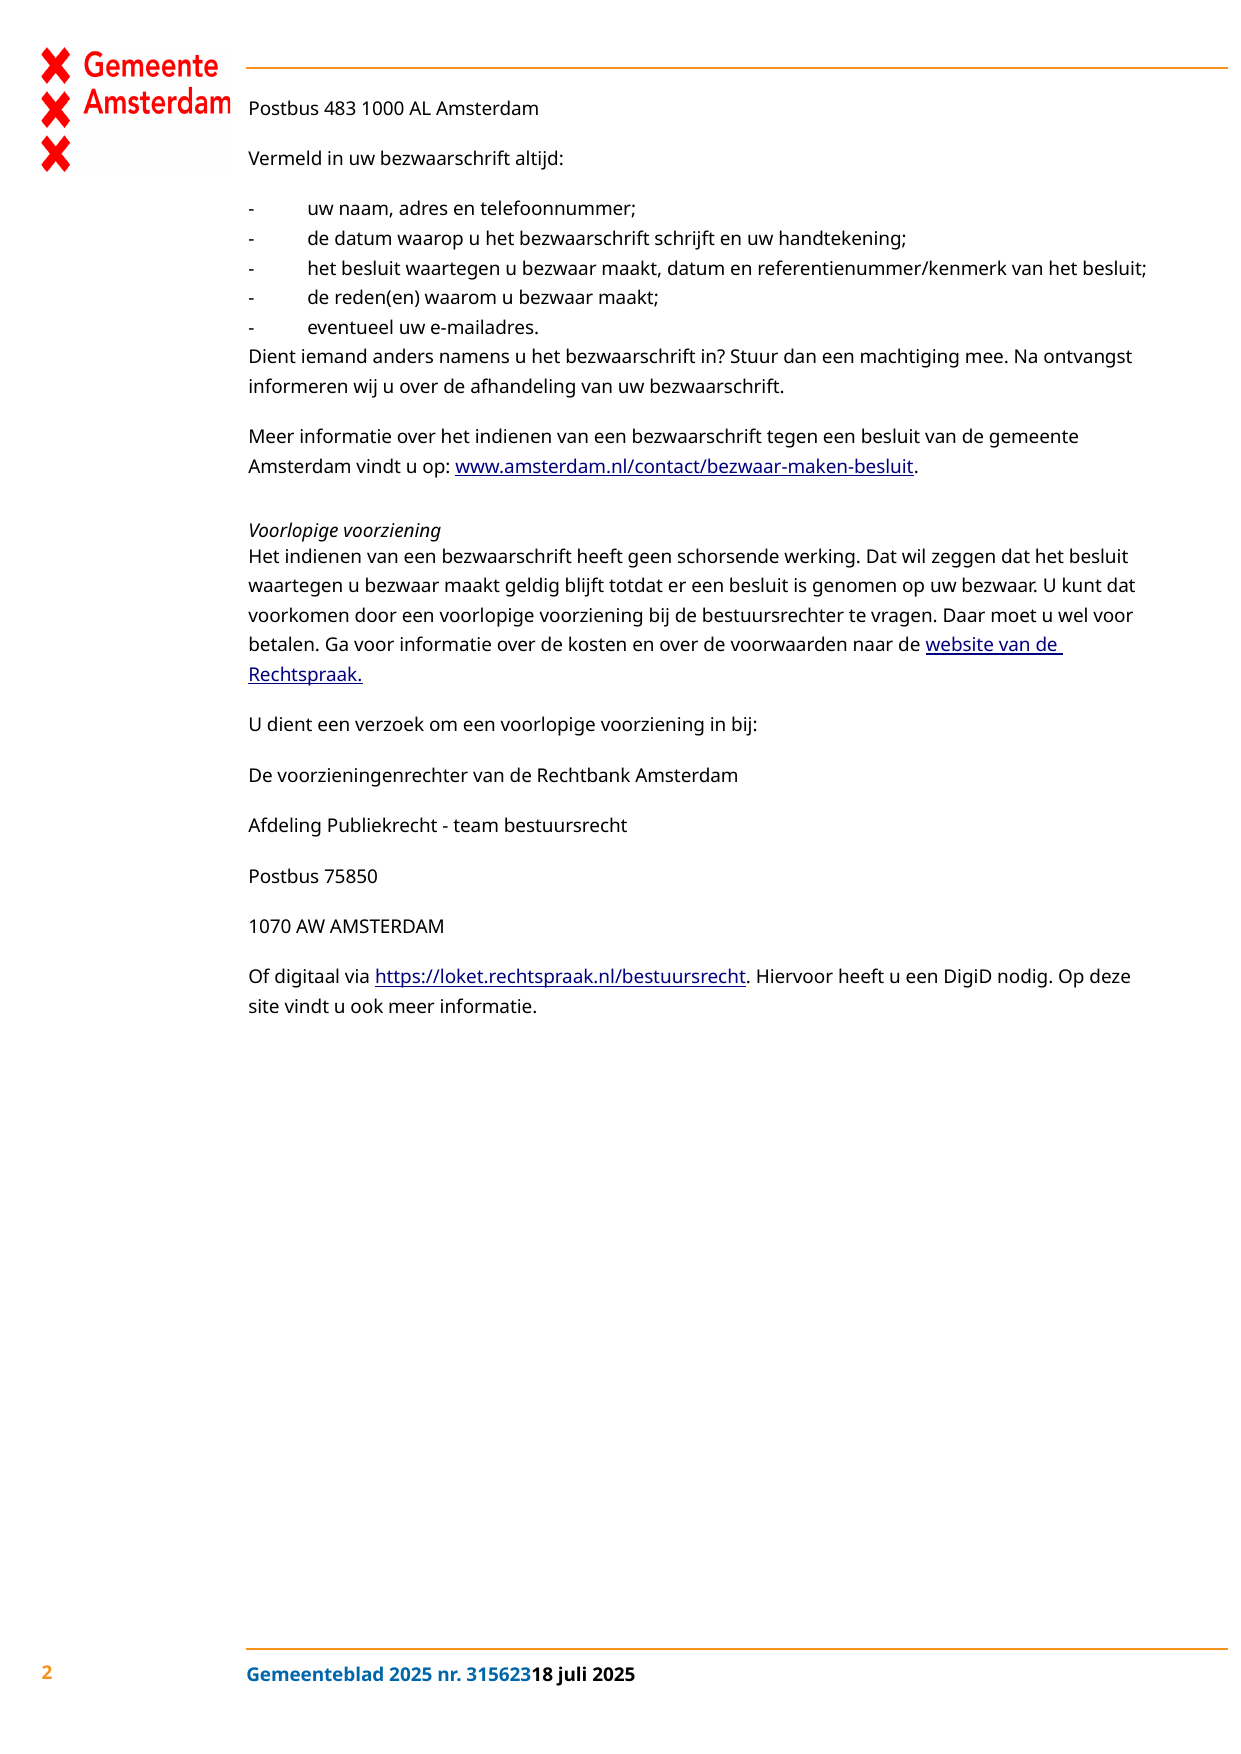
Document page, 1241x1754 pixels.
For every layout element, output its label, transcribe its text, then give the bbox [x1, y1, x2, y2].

list de reden(en) waarom u bezwaar maakt; [248, 284, 1152, 310]
text Dient iemand anders namens u het bezwaarschrift in? Stuur dan een machtiging mee. Na ontvangst informeren wij u over de afhandeling van uw bezwaarschrift. [248, 343, 1152, 399]
text De voorzieningenrechter van de Rechtbank Amsterdam [248, 762, 1152, 788]
text Voorlopige voorziening [248, 517, 1152, 543]
list uw naam, adres en telefoonnummer; [248, 196, 1152, 221]
text 1070 AW AMSTERDAM [248, 913, 1152, 939]
list eventueel uw e-mailadres. [248, 314, 1152, 340]
text Afdeling Publiekrecht - team bestuursrecht [248, 812, 1152, 838]
text Meer informatie over het indienen van een bezwaarschrift tegen een besluit van de gemeente Amsterdam vindt u op: www.amsterdam.nl/contact/bezwaar-maken-besluit. [248, 423, 1152, 479]
text Postbus 483 1000 AL Amsterdam [248, 95, 1152, 121]
text Het indienen van een bezwaarschrift heeft geen schorsende werking. Dat wil zeggen dat het besluit waartegen u bezwaar maakt geldig blijft totdat er een besluit is genomen op uw bezwaar. U kunt dat voorkomen door een voorlopige voorziening bij de bestuursrechter te vragen. Daar moet u wel voor betalen. Ga voor informatie over de kosten en over de voorwaarden naar de website van de Rechtspraak. [248, 543, 1152, 687]
text Postbus 75850 [248, 863, 1152, 888]
text Vermeld in uw bezwaarschrift altijd: [248, 145, 1152, 171]
text U dient een verzoek om een voorlopige voorziening in bij: [248, 712, 1152, 737]
picture [41, 47, 231, 172]
list de datum waarop u het bezwaarschrift schrijft en uw handtekening; [248, 225, 1152, 251]
list het besluit waartegen u bezwaar maakt, datum en referentienummer/kenmerk van het besluit; [248, 255, 1152, 281]
text Of digitaal via https://loket.rechtspraak.nl/bestuursrecht. Hiervoor heeft u een DigiD nodig. Op deze site vindt u ook meer informatie. [248, 964, 1152, 1019]
